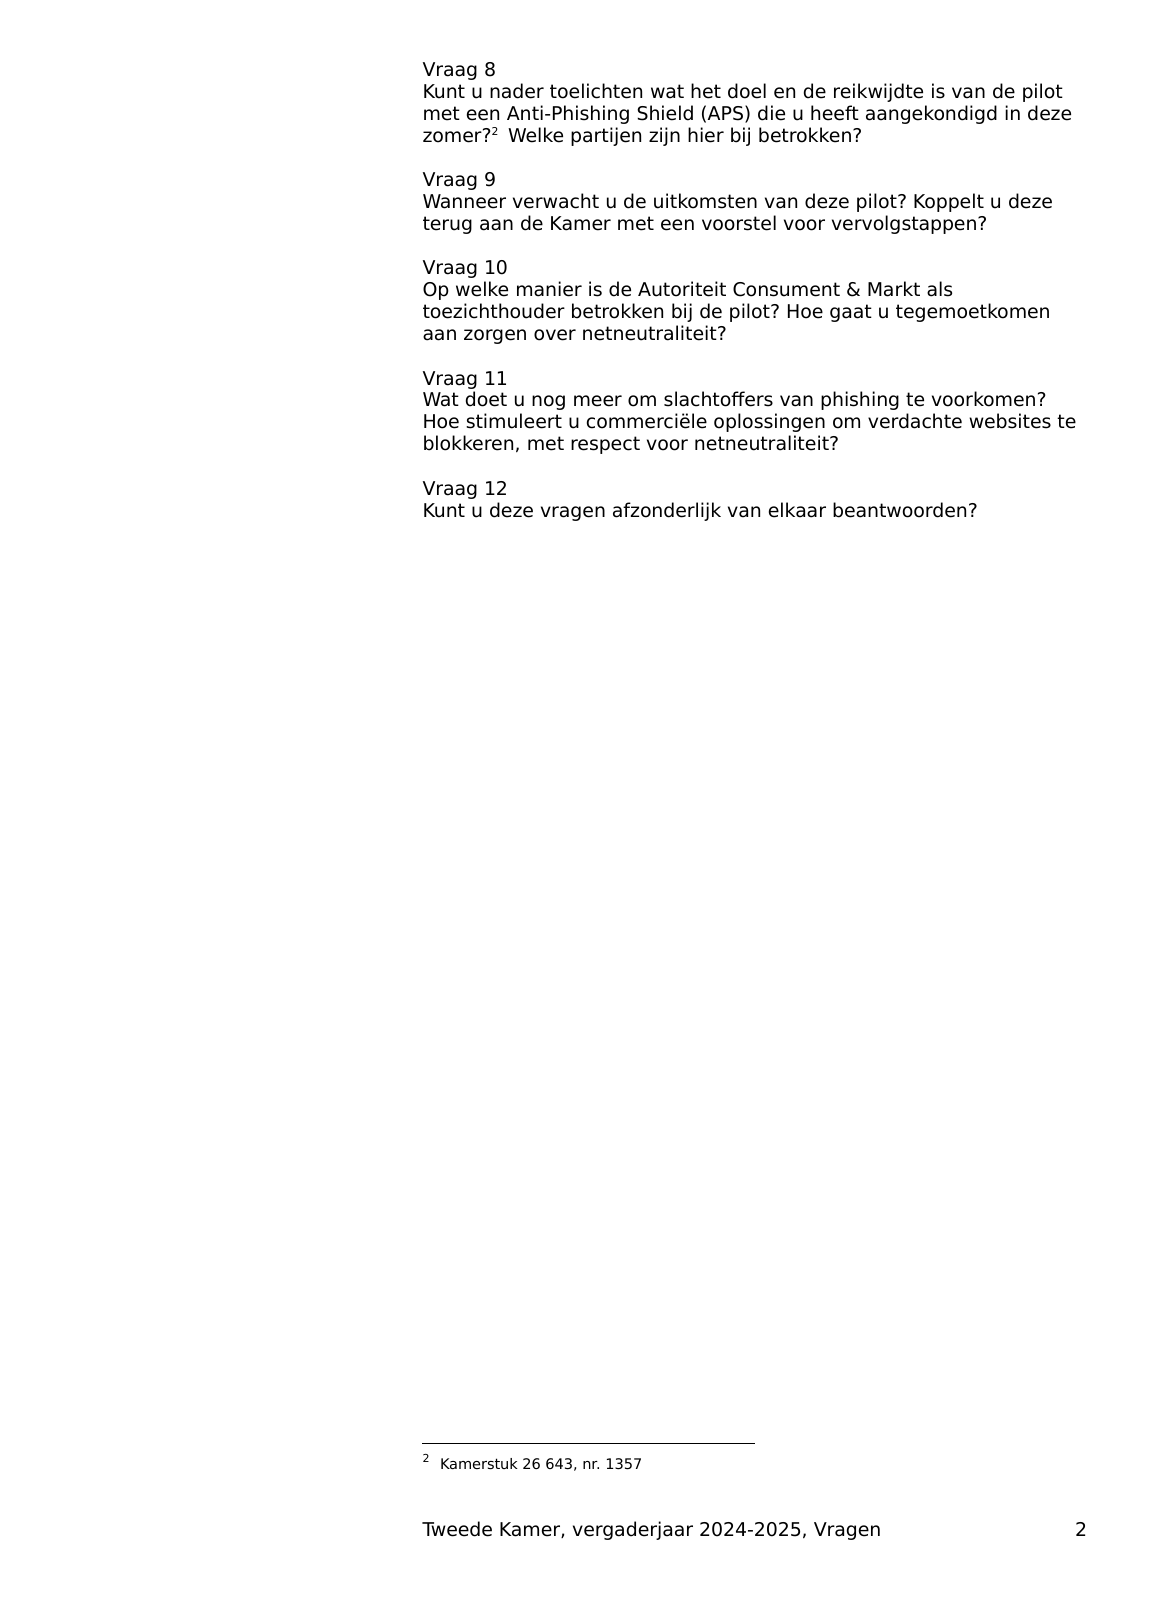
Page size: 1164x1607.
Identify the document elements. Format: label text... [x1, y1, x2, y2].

text Vraag 9 [422, 169, 1087, 191]
text Op welke manier is de Autoriteit Consument & Markt als toezichthouder betrokken bij de pilot? Hoe gaat u tegemoetkomen aan zorgen over netneutraliteit? [422, 279, 1087, 345]
text Wat doet u nog meer om slachtoffers van phishing te voorkomen? Hoe stimuleert u commerciële oplossingen om verdachte websites te blokkeren, met respect voor netneutraliteit? [422, 389, 1087, 455]
text Vraag 10 [422, 257, 1087, 279]
text Vraag 12 [422, 477, 1087, 499]
text Kamerstuk 26 643, nr. 1357 [422, 1452, 1087, 1474]
text Wanneer verwacht u de uitkomsten van deze pilot? Koppelt u deze terug aan de Kamer met een voorstel voor vervolgstappen? [422, 191, 1087, 235]
text Vraag 11 [422, 367, 1087, 389]
text Vraag 8 [422, 59, 1087, 81]
text Kunt u deze vragen afzonderlijk van elkaar beantwoorden? [422, 499, 1087, 521]
text Kunt u nader toelichten wat het doel en de reikwijdte is van de pilot met een Anti-Phishing Shield (APS) die u heeft aangekondigd in deze zomer? Welke partijen zijn hier bij betrokken? [422, 81, 1087, 147]
